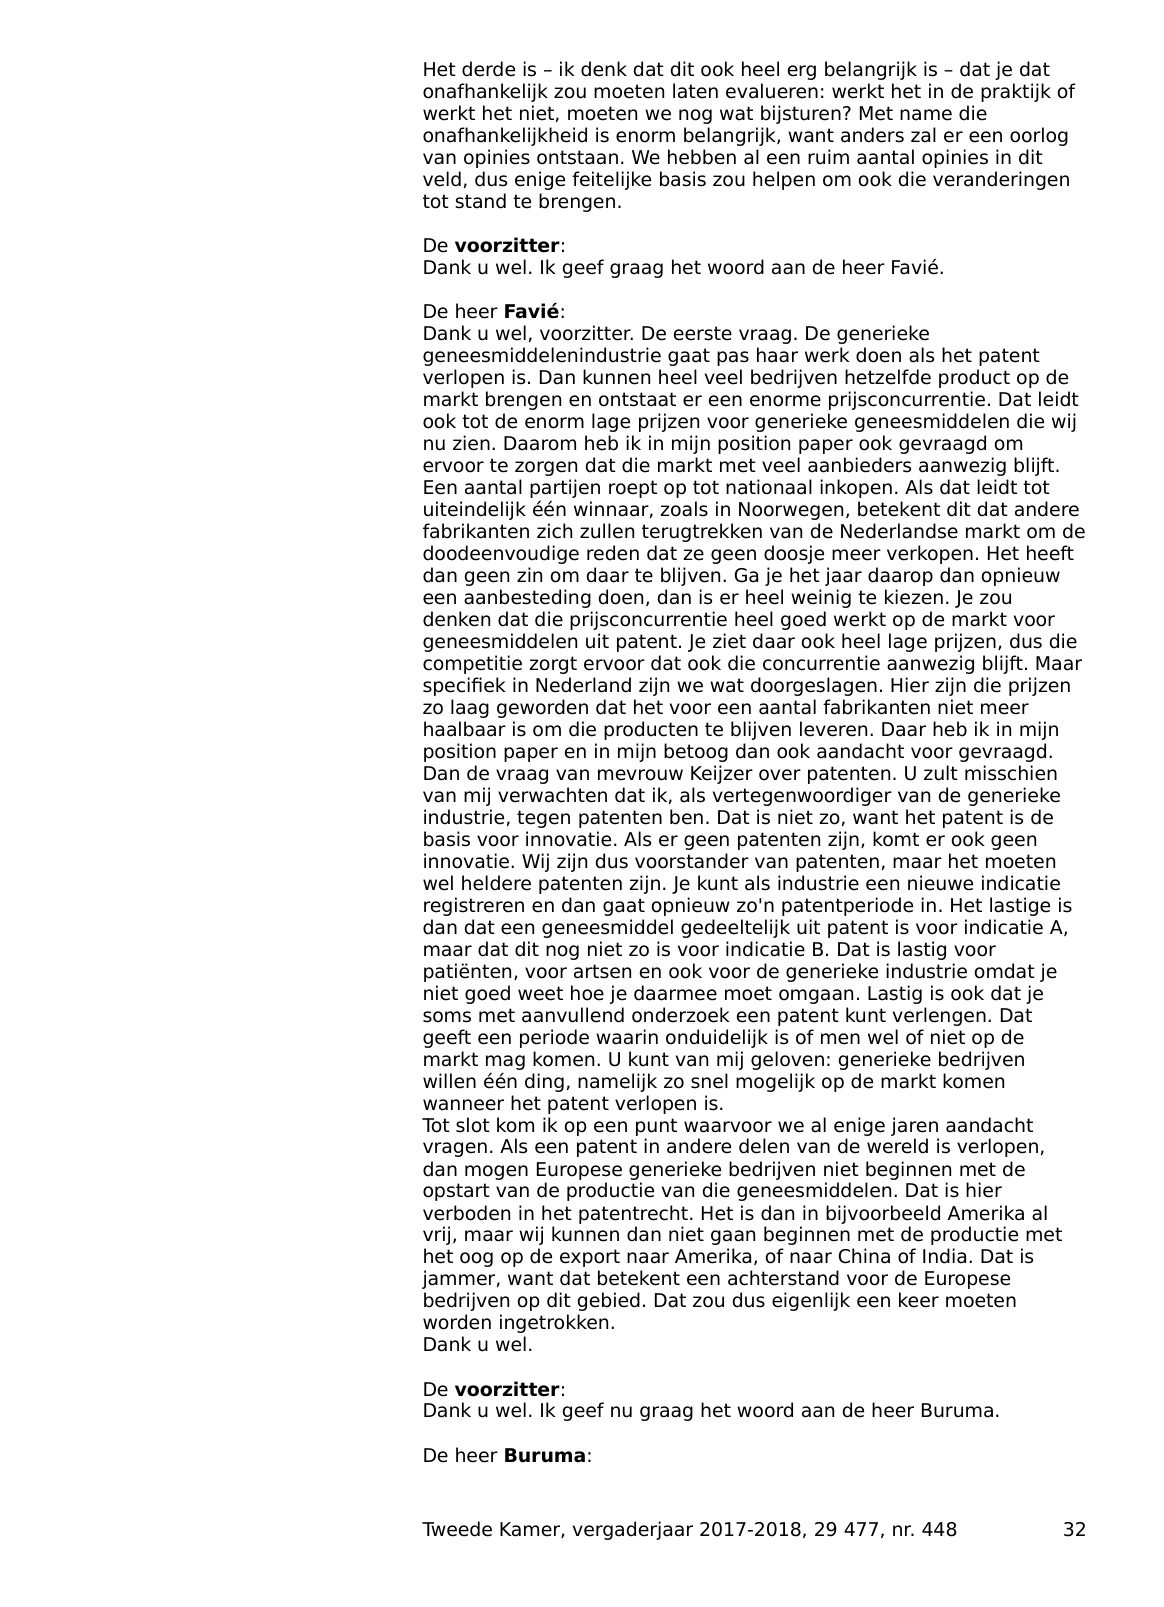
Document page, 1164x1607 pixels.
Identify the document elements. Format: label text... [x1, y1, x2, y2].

text De heer Buruma: [422, 1444, 1087, 1467]
text Tot slot kom ik op een punt waarvoor we al enige jaren aandacht vragen. Als een patent in andere delen van de wereld is verlopen, dan mogen Europese generieke bedrijven niet beginnen met de opstart van de productie van die geneesmiddelen. Dat is hier verboden in het patentrecht. Het is dan in bijvoorbeeld Amerika al vrij, maar wij kunnen dan niet gaan beginnen met de productie met het oog op de export naar Amerika, of naar China of India. Dat is jammer, want dat betekent een achterstand voor de Europese bedrijven op dit gebied. Dat zou dus eigenlijk een keer moeten worden ingetrokken. [422, 1114, 1087, 1334]
text Het derde is – ik denk dat dit ook heel erg belangrijk is – dat je dat onafhankelijk zou moeten laten evalueren: werkt het in de praktijk of werkt het niet, moeten we nog wat bijsturen? Met name die onafhankelijkheid is enorm belangrijk, want anders zal er een oorlog van opinies ontstaan. We hebben al een ruim aantal opinies in dit veld, dus enige feitelijke basis zou helpen om ook die veranderingen tot stand te brengen. [422, 59, 1087, 213]
text De heer Favié: [422, 301, 1087, 323]
text Dank u wel. Ik geef nu graag het woord aan de heer Buruma. [422, 1400, 1087, 1422]
text Dank u wel. Ik geef graag het woord aan de heer Favié. [422, 257, 1087, 279]
text Dank u wel, voorzitter. De eerste vraag. De generieke geneesmiddelenindustrie gaat pas haar werk doen als het patent verlopen is. Dan kunnen heel veel bedrijven hetzelfde product op de markt brengen en ontstaat er een enorme prijsconcurrentie. Dat leidt ook tot de enorm lage prijzen voor generieke geneesmiddelen die wij nu zien. Daarom heb ik in mijn position paper ook gevraagd om ervoor te zorgen dat die markt met veel aanbieders aanwezig blijft. Een aantal partijen roept op tot nationaal inkopen. Als dat leidt tot uiteindelijk één winnaar, zoals in Noorwegen, betekent dit dat andere fabrikanten zich zullen terugtrekken van de Nederlandse markt om de doodeenvoudige reden dat ze geen doosje meer verkopen. Het heeft dan geen zin om daar te blijven. Ga je het jaar daarop dan opnieuw een aanbesteding doen, dan is er heel weinig te kiezen. Je zou denken dat die prijsconcurrentie heel goed werkt op de markt voor geneesmiddelen uit patent. Je ziet daar ook heel lage prijzen, dus die competitie zorgt ervoor dat ook die concurrentie aanwezig blijft. Maar specifiek in Nederland zijn we wat doorgeslagen. Hier zijn die prijzen zo laag geworden dat het voor een aantal fabrikanten niet meer haalbaar is om die producten te blijven leveren. Daar heb ik in mijn position paper en in mijn betoog dan ook aandacht voor gevraagd. [422, 323, 1087, 763]
text De voorzitter: [422, 1378, 1087, 1400]
text Dank u wel. [422, 1334, 1087, 1356]
text Dan de vraag van mevrouw Keijzer over patenten. U zult misschien van mij verwachten dat ik, als vertegenwoordiger van de generieke industrie, tegen patenten ben. Dat is niet zo, want het patent is de basis voor innovatie. Als er geen patenten zijn, komt er ook geen innovatie. Wij zijn dus voorstander van patenten, maar het moeten wel heldere patenten zijn. Je kunt als industrie een nieuwe indicatie registreren en dan gaat opnieuw zo'n patentperiode in. Het lastige is dan dat een geneesmiddel gedeeltelijk uit patent is voor indicatie A, maar dat dit nog niet zo is voor indicatie B. Dat is lastig voor patiënten, voor artsen en ook voor de generieke industrie omdat je niet goed weet hoe je daarmee moet omgaan. Lastig is ook dat je soms met aanvullend onderzoek een patent kunt verlengen. Dat geeft een periode waarin onduidelijk is of men wel of niet op de markt mag komen. U kunt van mij geloven: generieke bedrijven willen één ding, namelijk zo snel mogelijk op de markt komen wanneer het patent verlopen is. [422, 763, 1087, 1114]
text De voorzitter: [422, 235, 1087, 257]
